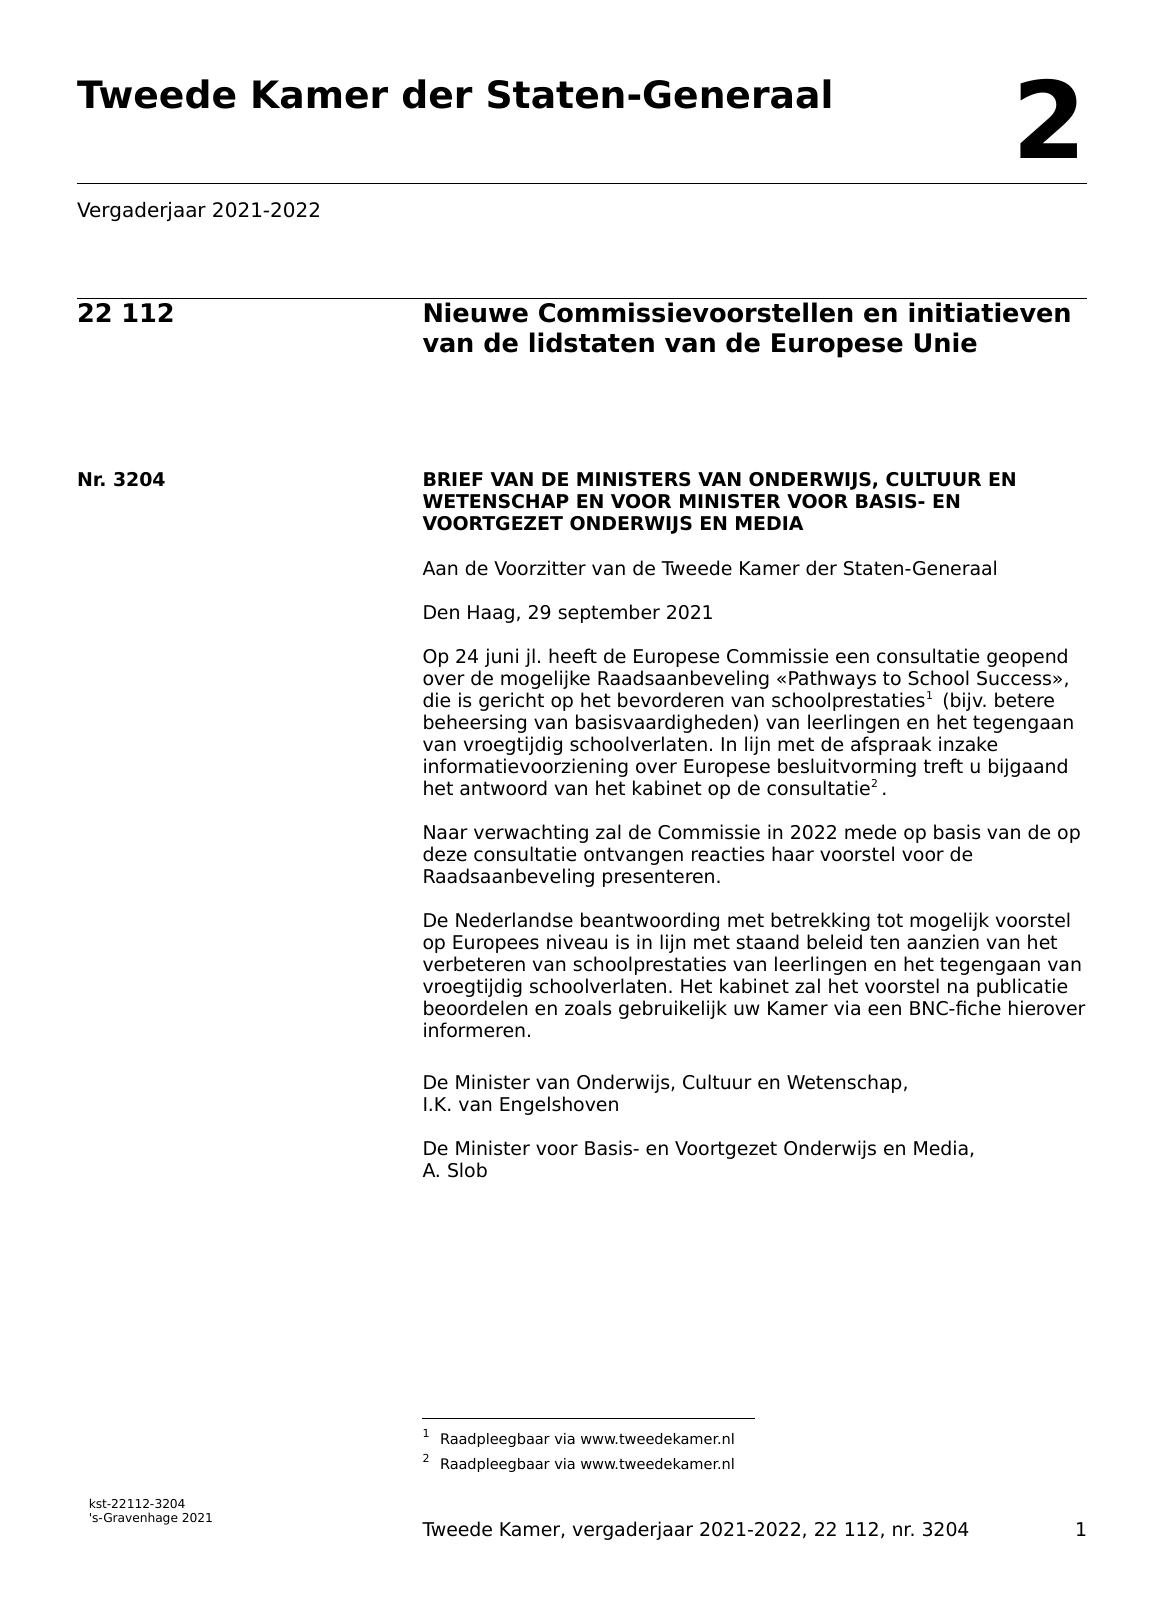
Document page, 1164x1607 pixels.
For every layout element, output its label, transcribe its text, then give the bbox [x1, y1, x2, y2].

text Raadpleegbaar via www.tweedekamer.nl [422, 1452, 1087, 1474]
text Op 24 juni jl. heeft de Europese Commissie een consultatie geopend over de mogelijke Raadsaanbeveling «Pathways to School Success», die is gericht op het bevorderen van schoolprestaties (bijv. betere beheersing van basisvaardigheden) van leerlingen en het tegengaan van vroegtijdig schoolverlaten. In lijn met de afspraak inzake informatievoorziening over Europese besluitvorming treft u bijgaand het antwoord van het kabinet op de consultatie. [422, 646, 1087, 800]
text De Nederlandse beantwoording met betrekking tot mogelijk voorstel op Europees niveau is in lijn met staand beleid ten aanzien van het verbeteren van schoolprestaties van leerlingen en het tegengaan van vroegtijdig schoolverlaten. Het kabinet zal het voorstel na publicatie beoordelen en zoals gebruikelijk uw Kamer via een BNC-fiche hierover informeren. [422, 910, 1087, 1042]
table_header 2 [886, 59, 1087, 183]
subtitle Nr. 3204 BRIEF VAN DE MINISTERS VAN ONDERWIJS, CULTUUR EN WETENSCHAP EN VOOR MINISTER VOOR BASIS- EN VOORTGEZET ONDERWIJS EN MEDIA [77, 469, 1087, 535]
table_cell Vergaderjaar 2021-2022 [77, 184, 1087, 298]
text Raadpleegbaar via www.tweedekamer.nl [422, 1427, 1087, 1449]
text De Minister van Onderwijs, Cultuur en Wetenschap, I.K. van Engelshoven [422, 1072, 1087, 1116]
table_header Tweede Kamer der Staten-Generaal [77, 59, 886, 183]
text kst-22112-3204 [88, 1497, 323, 1511]
text Aan de Voorzitter van de Tweede Kamer der Staten-Generaal [422, 557, 1087, 579]
subtitle 22 112 Nieuwe Commissievoorstellen en initiatieven van de lidstaten van de Europese Unie [77, 299, 1087, 358]
text De Minister voor Basis- en Voortgezet Onderwijs en Media, A. Slob [422, 1138, 1087, 1182]
text 's-Gravenhage 2021 [88, 1511, 323, 1525]
text Naar verwachting zal de Commissie in 2022 mede op basis van de op deze consultatie ontvangen reacties haar voorstel voor de Raadsaanbeveling presenteren. [422, 822, 1087, 888]
text Den Haag, 29 september 2021 [422, 602, 1087, 624]
